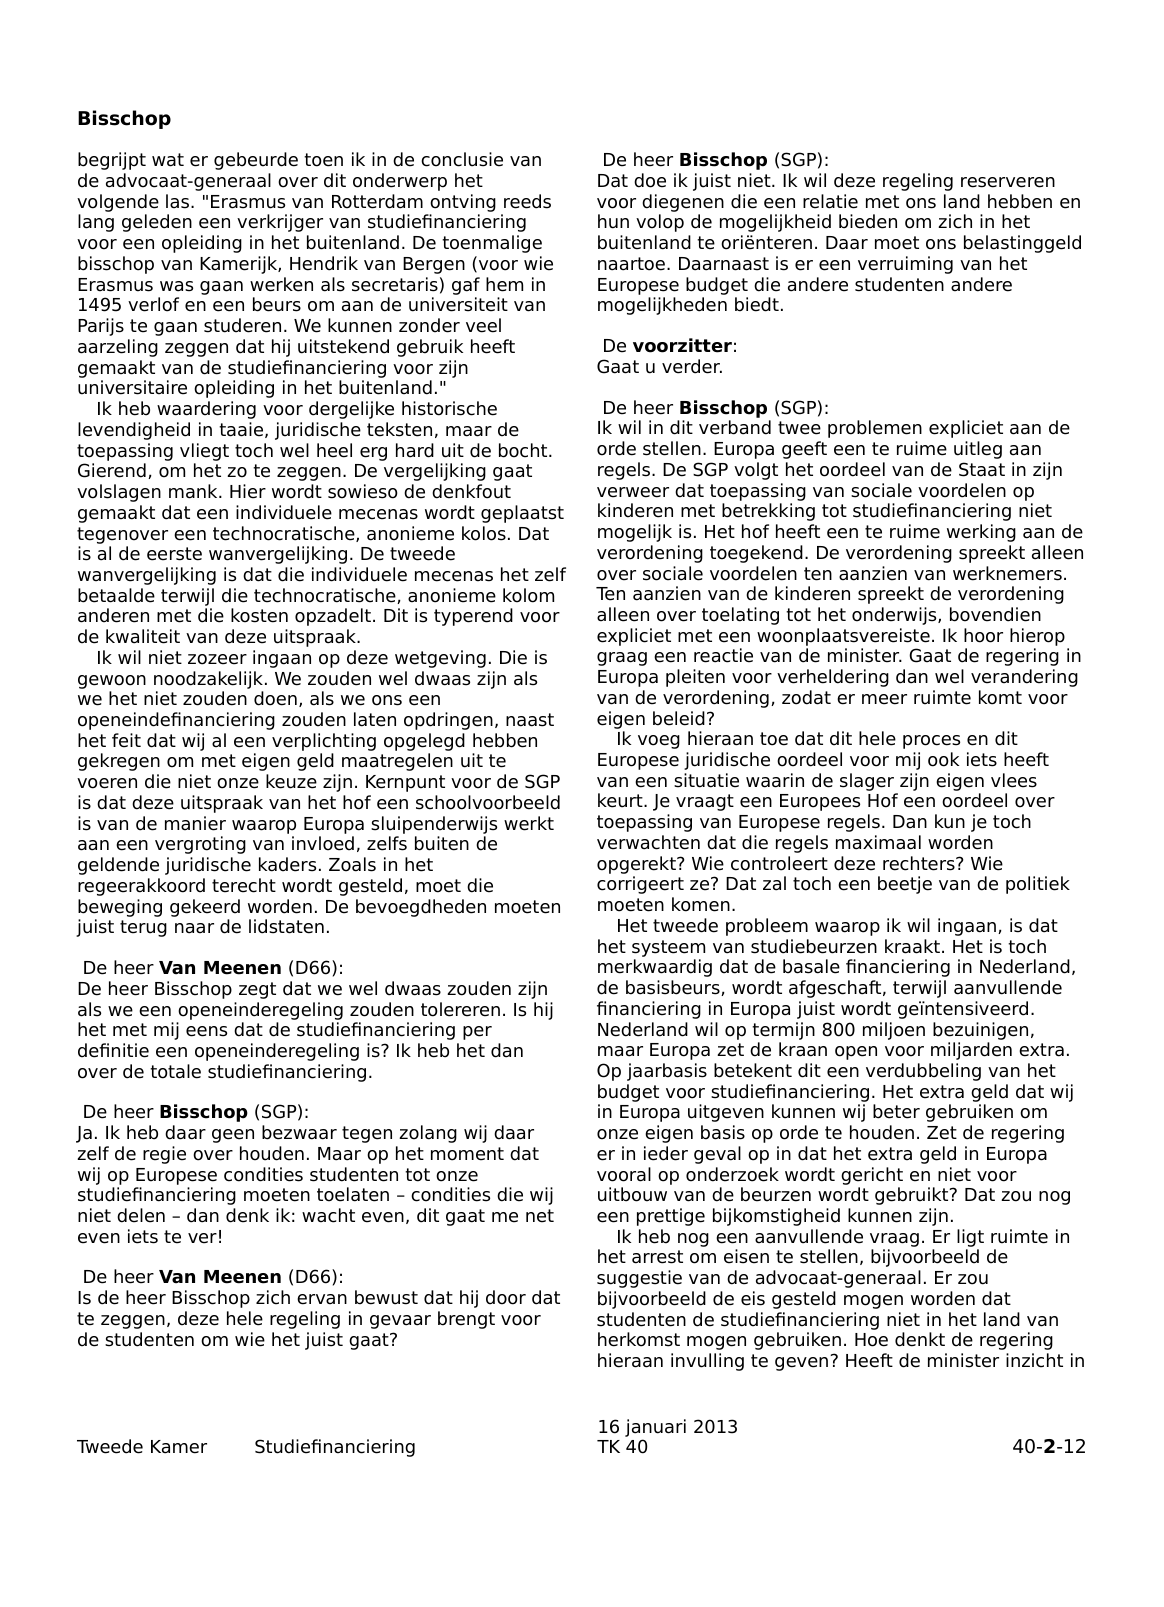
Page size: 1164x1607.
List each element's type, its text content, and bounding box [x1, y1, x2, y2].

text De voorzitter: [596, 336, 1087, 357]
text Ik voeg hieraan toe dat dit hele proces en dit Europese juridische oordeel voor mij ook iets heeft van een situatie waarin de slager zijn eigen vlees keurt. Je vraagt een Europees Hof een oordeel over toepassing van Europese regels. Dan kun je toch verwachten dat die regels maximaal worden opgerekt? Wie controleert deze rechters? Wie corrigeert ze? Dat zal toch een beetje van de politiek moeten komen. [596, 729, 1087, 916]
text Gaat u verder. [596, 357, 1087, 377]
text Ik wil niet zozeer ingaan op deze wetgeving. Die is gewoon noodzakelijk. We zouden wel dwaas zijn als we het niet zouden doen, als we ons een openeindefinanciering zouden laten opdringen, naast het feit dat wij al een verplichting opgelegd hebben gekregen om met eigen geld maatregelen uit te voeren die niet onze keuze zijn. Kernpunt voor de SGP is dat deze uitspraak van het hof een schoolvoorbeeld is van de manier waarop Europa sluipenderwijs werkt aan een vergroting van invloed, zelfs buiten de geldende juridische kaders. Zoals in het regeerakkoord terecht wordt gesteld, moet die beweging gekeerd worden. De bevoegdheden moeten juist terug naar de lidstaten. [77, 648, 567, 938]
text De heer Van Meenen (D66): [77, 958, 567, 979]
text Is de heer Bisschop zich ervan bewust dat hij door dat te zeggen, deze hele regeling in gevaar brengt voor de studenten om wie het juist gaat? [77, 1288, 567, 1350]
text De heer Bisschop zegt dat we wel dwaas zouden zijn als we een openeinderegeling zouden tolereren. Is hij het met mij eens dat de studiefinanciering per definitie een openeinderegeling is? Ik heb het dan over de totale studiefinanciering. [77, 979, 567, 1082]
text Het tweede probleem waarop ik wil ingaan, is dat het systeem van studiebeurzen kraakt. Het is toch merkwaardig dat de basale financiering in Nederland, de basisbeurs, wordt afgeschaft, terwijl aanvullende financiering in Europa juist wordt geïntensiveerd. Nederland wil op termijn 800 miljoen bezuinigen, maar Europa zet de kraan open voor miljarden extra. Op jaarbasis betekent dit een verdubbeling van het budget voor studiefinanciering. Het extra geld dat wij in Europa uitgeven kunnen wij beter gebruiken om onze eigen basis op orde te houden. Zet de regering er in ieder geval op in dat het extra geld in Europa vooral op onderzoek wordt gericht en niet voor uitbouw van de beurzen wordt gebruikt? Dat zou nog een prettige bijkomstigheid kunnen zijn. [596, 916, 1087, 1227]
text De heer Bisschop (SGP): [77, 1102, 567, 1123]
text Ik heb waardering voor dergelijke historische levendigheid in taaie, juridische teksten, maar de toepassing vliegt toch wel heel erg hard uit de bocht. Gierend, om het zo te zeggen. De vergelijking gaat volslagen mank. Hier wordt sowieso de denkfout gemaakt dat een individuele mecenas wordt geplaatst tegenover een technocratische, anonieme kolos. Dat is al de eerste wanvergelijking. De tweede wanvergelijking is dat die individuele mecenas het zelf betaalde terwijl die technocratische, anonieme kolom anderen met die kosten opzadelt. Dit is typerend voor de kwaliteit van deze uitspraak. [77, 399, 567, 648]
text Dat doe ik juist niet. Ik wil deze regeling reserveren voor diegenen die een relatie met ons land hebben en hun volop de mogelijkheid bieden om zich in het buitenland te oriënteren. Daar moet ons belastinggeld naartoe. Daarnaast is er een verruiming van het Europese budget die andere studenten andere mogelijkheden biedt. [596, 171, 1087, 316]
text begrijpt wat er gebeurde toen ik in de conclusie van de advocaat-generaal over dit onderwerp het volgende las. "Erasmus van Rotterdam ontving reeds lang geleden een verkrijger van studiefinanciering voor een opleiding in het buitenland. De toenmalige bisschop van Kamerijk, Hendrik van Bergen (voor wie Erasmus was gaan werken als secretaris) gaf hem in 1495 verlof en een beurs om aan de universiteit van Parijs te gaan studeren. We kunnen zonder veel aarzeling zeggen dat hij uitstekend gebruik heeft gemaakt van de studiefinanciering voor zijn universitaire opleiding in het buitenland." [77, 150, 567, 399]
text Ja. Ik heb daar geen bezwaar tegen zolang wij daar zelf de regie over houden. Maar op het moment dat wij op Europese condities studenten tot onze studiefinanciering moeten toelaten – condities die wij niet delen – dan denk ik: wacht even, dit gaat me net even iets te ver! [77, 1123, 567, 1247]
text De heer Van Meenen (D66): [77, 1267, 567, 1288]
text Ik heb nog een aanvullende vraag. Er ligt ruimte in het arrest om eisen te stellen, bijvoorbeeld de suggestie van de advocaat-generaal. Er zou bijvoorbeeld de eis gesteld mogen worden dat studenten de studiefinanciering niet in het land van herkomst mogen gebruiken. Hoe denkt de regering hieraan invulling te geven? Heeft de minister inzicht in [596, 1227, 1087, 1372]
text De heer Bisschop (SGP): [596, 397, 1087, 418]
text De heer Bisschop (SGP): [596, 150, 1087, 171]
text Ik wil in dit verband twee problemen expliciet aan de orde stellen. Europa geeft een te ruime uitleg aan regels. De SGP volgt het oordeel van de Staat in zijn verweer dat toepassing van sociale voordelen op kinderen met betrekking tot studiefinanciering niet mogelijk is. Het hof heeft een te ruime werking aan de verordening toegekend. De verordening spreekt alleen over sociale voordelen ten aanzien van werknemers. Ten aanzien van de kinderen spreekt de verordening alleen over toelating tot het onderwijs, bovendien expliciet met een woonplaatsvereiste. Ik hoor hierop graag een reactie van de minister. Gaat de regering in Europa pleiten voor verheldering dan wel verandering van de verordening, zodat er meer ruimte komt voor eigen beleid? [596, 418, 1087, 729]
